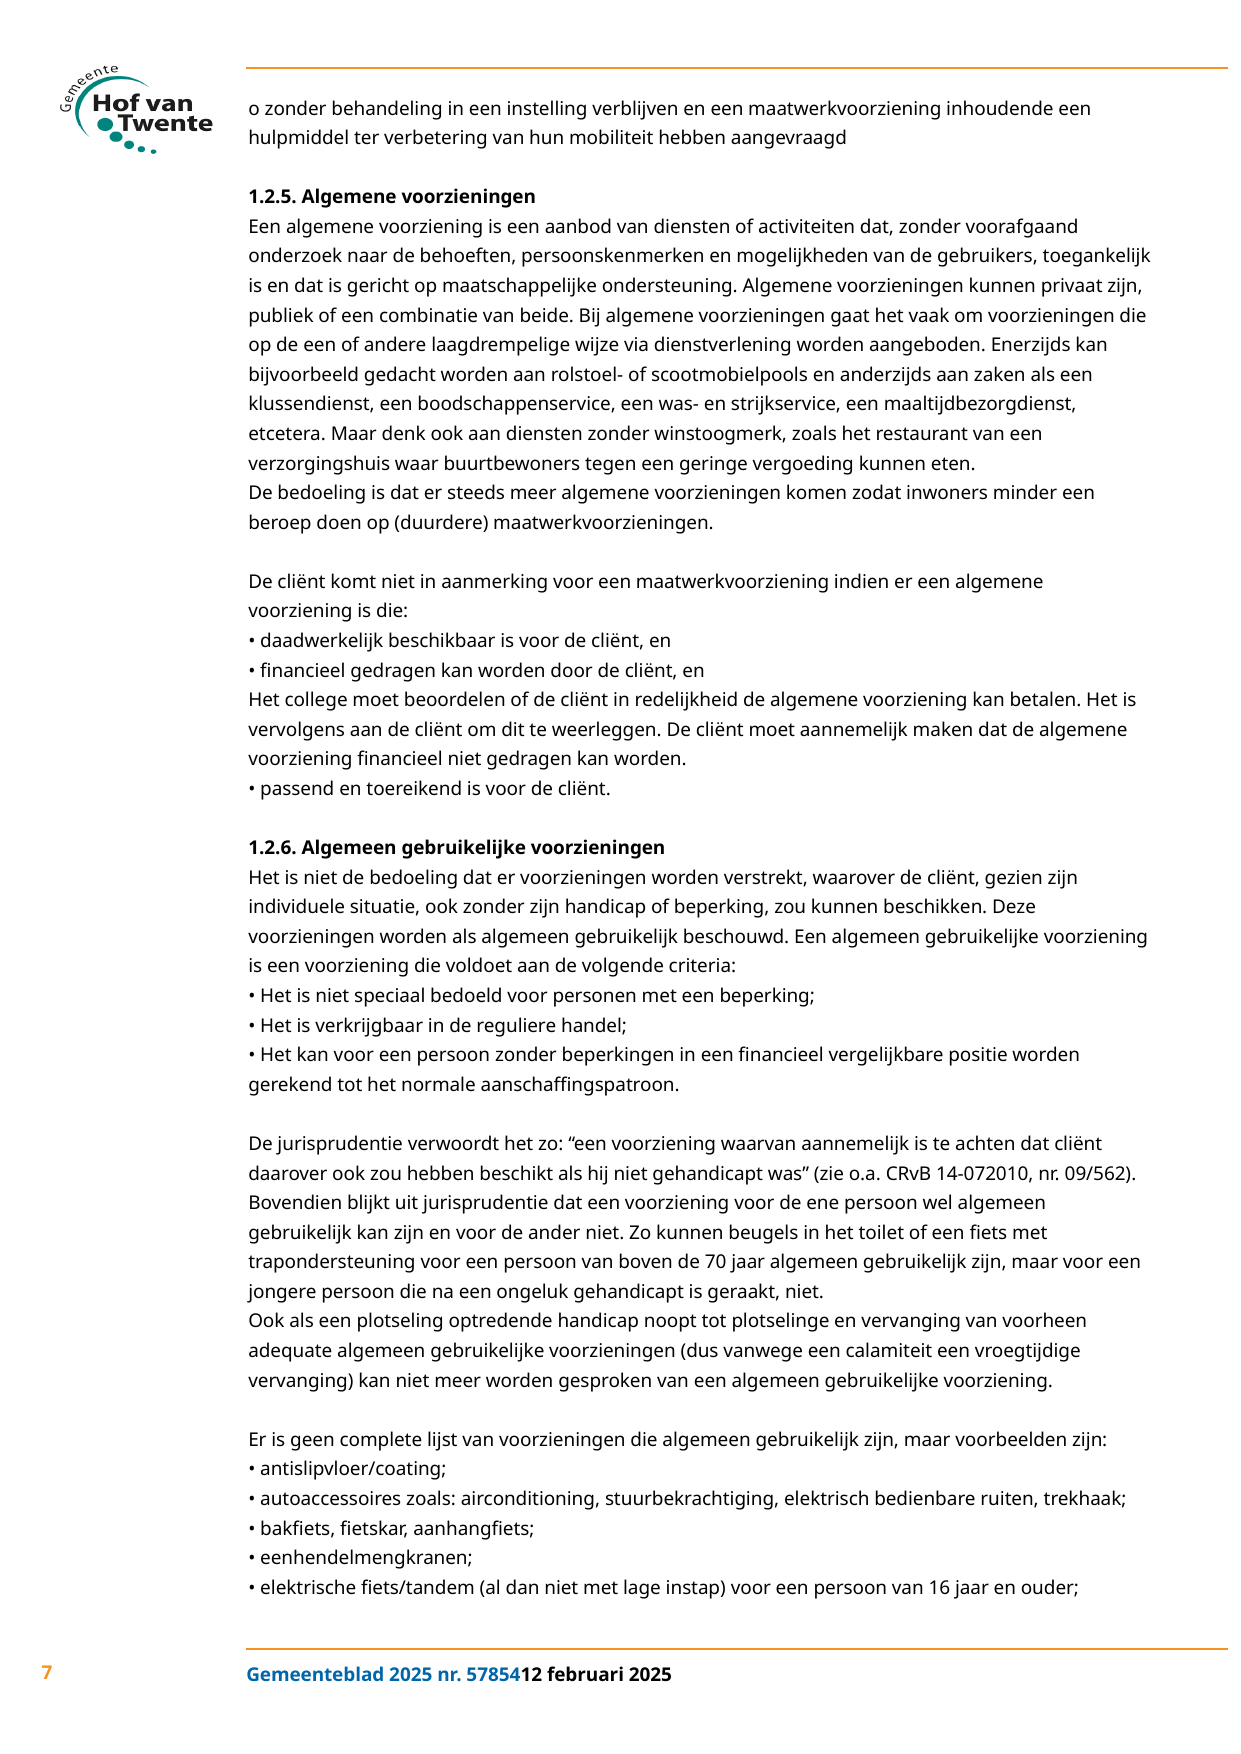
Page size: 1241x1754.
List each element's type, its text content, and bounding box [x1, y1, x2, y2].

text • passend en toereikend is voor de cliënt. [248, 775, 1152, 801]
text De bedoeling is dat er steeds meer algemene voorzieningen komen zodat inwoners minder een beroep doen op (duurdere) maatwerkvoorzieningen. [248, 479, 1152, 535]
text • Het kan voor een persoon zonder beperkingen in een financieel vergelijkbare positie worden gerekend tot het normale aanschaffingspatroon. [248, 1041, 1152, 1097]
text Er is geen complete lijst van voorzieningen die algemeen gebruikelijk zijn, maar voorbeelden zijn: [248, 1426, 1152, 1452]
text 1.2.5. Algemene voorzieningen [248, 183, 1152, 209]
text Ook als een plotseling optredende handicap noopt tot plotselinge en vervanging van voorheen adequate algemeen gebruikelijke voorzieningen (dus vanwege een calamiteit een vroegtijdige vervanging) kan niet meer worden gesproken van een algemeen gebruikelijke voorziening. [248, 1308, 1152, 1393]
text • Het is niet speciaal bedoeld voor personen met een beperking; [248, 982, 1152, 1008]
text De cliënt komt niet in aanmerking voor een maatwerkvoorziening indien er een algemene voorziening is die: [248, 568, 1152, 623]
text • antislipvloer/coating; [248, 1456, 1152, 1481]
text • financieel gedragen kan worden door de cliënt, en [248, 657, 1152, 683]
text • elektrische fiets/tandem (al dan niet met lage instap) voor een persoon van 16 jaar en ouder; [248, 1574, 1152, 1600]
text • eenhendelmengkranen; [248, 1544, 1152, 1570]
text o zonder behandeling in een instelling verblijven en een maatwerkvoorziening inhoudende een hulpmiddel ter verbetering van hun mobiliteit hebben aangevraagd [248, 95, 1152, 150]
text • daadwerkelijk beschikbaar is voor de cliënt, en [248, 627, 1152, 653]
text • autoaccessoires zoals: airconditioning, stuurbekrachtiging, elektrisch bedienbare ruiten, trekhaak; [248, 1485, 1152, 1511]
text Het college moet beoordelen of de cliënt in redelijkheid de algemene voorziening kan betalen. Het is vervolgens aan de cliënt om dit te weerleggen. De cliënt moet aannemelijk maken dat de algemene voorziening financieel niet gedragen kan worden. [248, 686, 1152, 771]
text Het is niet de bedoeling dat er voorzieningen worden verstrekt, waarover de cliënt, gezien zijn individuele situatie, ook zonder zijn handicap of beperking, zou kunnen beschikken. Deze voorzieningen worden als algemeen gebruikelijk beschouwd. Een algemeen gebruikelijke voorziening is een voorziening die voldoet aan de volgende criteria: [248, 864, 1152, 978]
text Een algemene voorziening is een aanbod van diensten of activiteiten dat, zonder voorafgaand onderzoek naar de behoeften, persoonskenmerken en mogelijkheden van de gebruikers, toegankelijk is en dat is gericht op maatschappelijke ondersteuning. Algemene voorzieningen kunnen privaat zijn, publiek of een combinatie van beide. Bij algemene voorzieningen gaat het vaak om voorzieningen die op de een of andere laagdrempelige wijze via dienstverlening worden aangeboden. Enerzijds kan bijvoorbeeld gedacht worden aan rolstoel- of scootmobielpools en anderzijds aan zaken als een klussendienst, een boodschappenservice, een was- en strijkservice, een maaltijdbezorgdienst, etcetera. Maar denk ook aan diensten zonder winstoogmerk, zoals het restaurant van een verzorgingshuis waar buurtbewoners tegen een geringe vergoeding kunnen eten. [248, 213, 1152, 476]
text • bakfiets, fietskar, aanhangfiets; [248, 1515, 1152, 1541]
text 1.2.6. Algemeen gebruikelijke voorzieningen [248, 834, 1152, 860]
picture [41, 47, 231, 172]
text • Het is verkrijgbaar in de reguliere handel; [248, 1012, 1152, 1038]
text De jurisprudentie verwoordt het zo: “een voorziening waarvan aannemelijk is te achten dat cliënt daarover ook zou hebben beschikt als hij niet gehandicapt was” (zie o.a. CRvB 14-072010, nr. 09/562). Bovendien blijkt uit jurisprudentie dat een voorziening voor de ene persoon wel algemeen gebruikelijk kan zijn en voor de ander niet. Zo kunnen beugels in het toilet of een fiets met trapondersteuning voor een persoon van boven de 70 jaar algemeen gebruikelijk zijn, maar voor een jongere persoon die na een ongeluk gehandicapt is geraakt, niet. [248, 1130, 1152, 1304]
